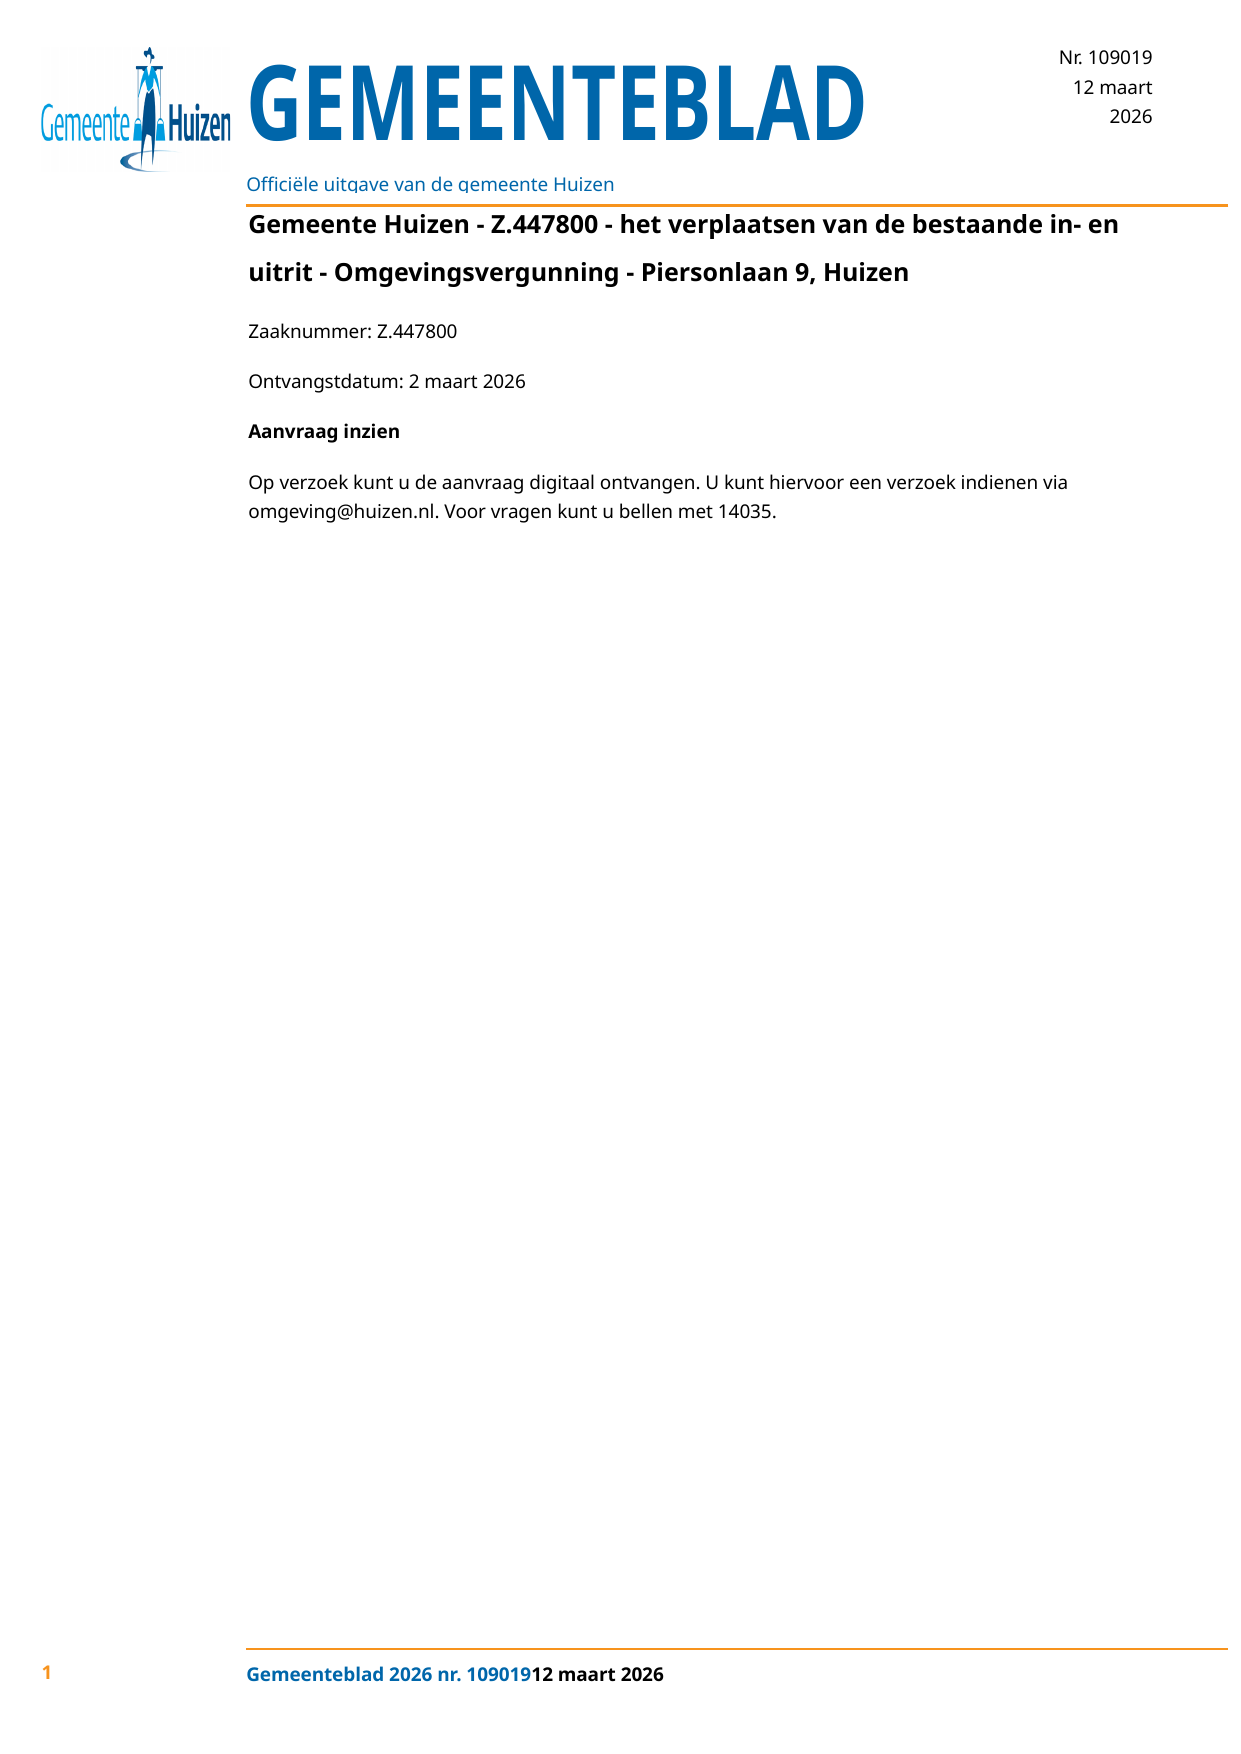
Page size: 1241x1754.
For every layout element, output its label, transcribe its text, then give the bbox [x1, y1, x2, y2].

text Ontvangstdatum: 2 maart 2026 [248, 368, 1152, 394]
text Aanvraag inzien [248, 419, 1152, 444]
text Zaaknummer: Z.447800 [248, 318, 1152, 344]
text Op verzoek kunt u de aanvraag digitaal ontvangen. U kunt hiervoor een verzoek indienen via omgeving@huizen.nl. Voor vragen kunt u bellen met 14035. [248, 469, 1152, 524]
picture [41, 47, 231, 172]
text Gemeente Huizen - Z.447800 - het verplaatsen van de bestaande in- en uitrit - Omgevingsvergunning - Piersonlaan 9, Huizen [248, 207, 1152, 288]
